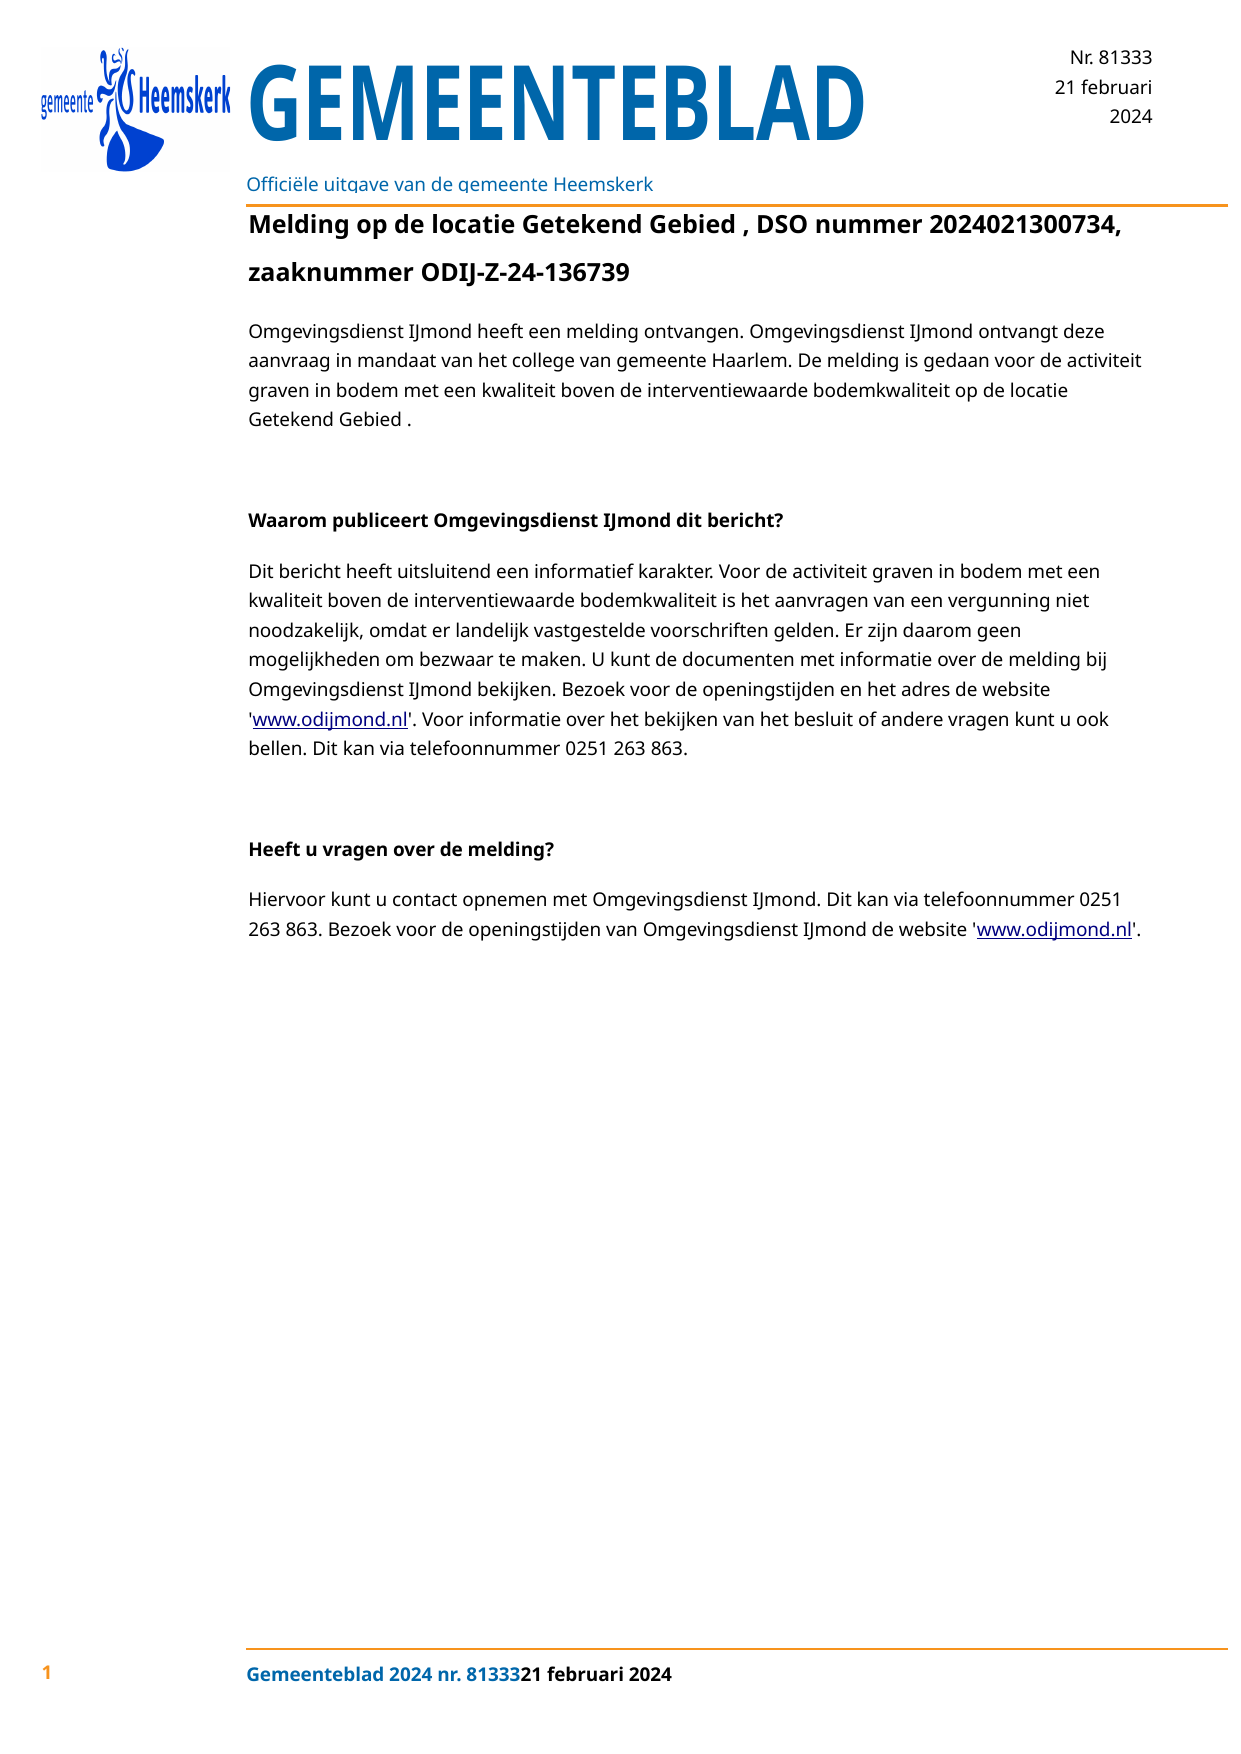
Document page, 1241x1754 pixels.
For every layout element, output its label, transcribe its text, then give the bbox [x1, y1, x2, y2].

text Dit bericht heeft uitsluitend een informatief karakter. Voor de activiteit graven in bodem met een kwaliteit boven de interventiewaarde bodemkwaliteit is het aanvragen van een vergunning niet noodzakelijk, omdat er landelijk vastgestelde voorschriften gelden. Er zijn daarom geen mogelijkheden om bezwaar te maken. U kunt de documenten met informatie over de melding bij Omgevingsdienst IJmond bekijken. Bezoek voor de openingstijden en het adres de website 'www.odijmond.nl'. Voor informatie over het bekijken van het besluit of andere vragen kunt u ook bellen. Dit kan via telefoonnummer 0251 263 863. [248, 558, 1152, 761]
text Waarom publiceert Omgevingsdienst IJmond dit bericht? [248, 507, 1152, 533]
text Omgevingsdienst IJmond heeft een melding ontvangen. Omgevingsdienst IJmond ontvangt deze aanvraag in mandaat van het college van gemeente Haarlem. De melding is gedaan voor de activiteit graven in bodem met een kwaliteit boven de interventiewaarde bodemkwaliteit op de locatie Getekend Gebied . [248, 318, 1152, 432]
text Hiervoor kunt u contact opnemen met Omgevingsdienst IJmond. Dit kan via telefoonnummer 0251 263 863. Bezoek voor de openingstijden van Omgevingsdienst IJmond de website 'www.odijmond.nl'. [248, 887, 1152, 942]
text Heeft u vragen over de melding? [248, 836, 1152, 862]
picture [41, 47, 231, 172]
text Melding op de locatie Getekend Gebied , DSO nummer 2024021300734, zaaknummer ODIJ-Z-24-136739 [248, 207, 1152, 288]
